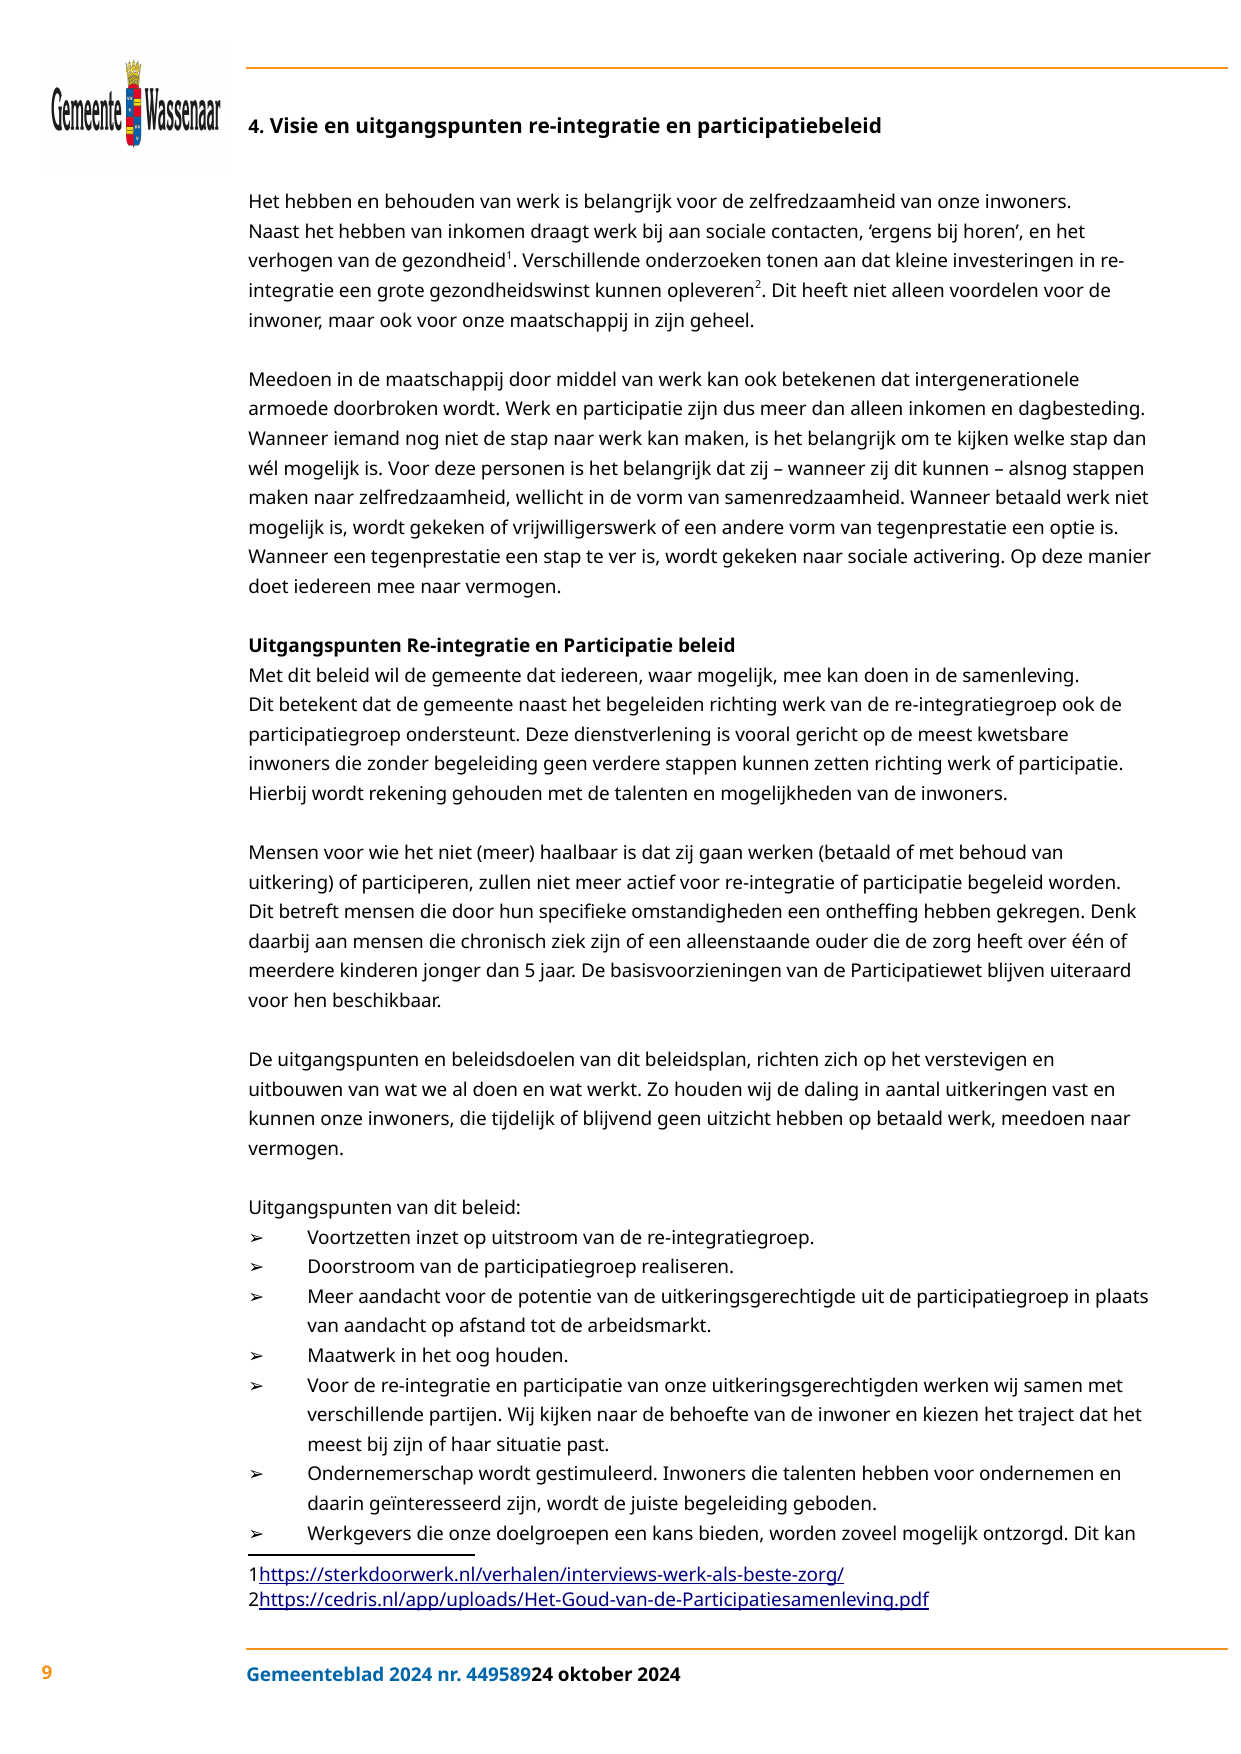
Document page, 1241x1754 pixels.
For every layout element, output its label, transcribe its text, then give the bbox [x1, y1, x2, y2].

list Meer aandacht voor de potentie van de uitkeringsgerechtigde uit de participatiegroep in plaats van aandacht op afstand tot de arbeidsmarkt. [248, 1283, 1152, 1338]
text Mensen voor wie het niet (meer) haalbaar is dat zij gaan werken (betaald of met behoud van uitkering) of participeren, zullen niet meer actief voor re-integratie of participatie begeleid worden. Dit betreft mensen die door hun specifieke omstandigheden een ontheffing hebben gekregen. Denk daarbij aan mensen die chronisch ziek zijn of een alleenstaande ouder die de zorg heeft over één of meerdere kinderen jonger dan 5 jaar. De basisvoorzieningen van de Participatiewet blijven uiteraard voor hen beschikbaar. [248, 839, 1152, 1013]
list Maatwerk in het oog houden. [248, 1342, 1152, 1368]
text Naast het hebben van inkomen draagt werk bij aan sociale contacten, ‘ergens bij horen’, en het verhogen van de gezondheid. Verschillende onderzoeken tonen aan dat kleine investeringen in re-integratie een grote gezondheidswinst kunnen opleveren. Dit heeft niet alleen voordelen voor de inwoner, maar ook voor onze maatschappij in zijn geheel. [248, 218, 1152, 333]
list Doorstroom van de participatiegroep realiseren. [248, 1253, 1152, 1279]
list Voor de re-integratie en participatie van onze uitkeringsgerechtigden werken wij samen met verschillende partijen. Wij kijken naar de behoefte van de inwoner en kiezen het traject dat het meest bij zijn of haar situatie past. [248, 1372, 1152, 1457]
list Ondernemerschap wordt gestimuleerd. Inwoners die talenten hebben voor ondernemen en daarin geïnteresseerd zijn, wordt de juiste begeleiding geboden. [248, 1461, 1152, 1516]
list Voortzetten inzet op uitstroom van de re-integratiegroep. [248, 1224, 1152, 1250]
picture [41, 47, 231, 172]
text Met dit beleid wil de gemeente dat iedereen, waar mogelijk, mee kan doen in de samenleving. [248, 662, 1152, 688]
text Meedoen in de maatschappij door middel van werk kan ook betekenen dat intergenerationele armoede doorbroken wordt. Werk en participatie zijn dus meer dan alleen inkomen en dagbesteding. Wanneer iemand nog niet de stap naar werk kan maken, is het belangrijk om te kijken welke stap dan wél mogelijk is. Voor deze personen is het belangrijk dat zij – wanneer zij dit kunnen – alsnog stappen maken naar zelfredzaamheid, wellicht in de vorm van samenredzaamheid. Wanneer betaald werk niet mogelijk is, wordt gekeken of vrijwilligerswerk of een andere vorm van tegenprestatie een optie is. Wanneer een tegenprestatie een stap te ver is, wordt gekeken naar sociale activering. Op deze manier doet iedereen mee naar vermogen. [248, 366, 1152, 599]
text Uitgangspunten Re-integratie en Participatie beleid [248, 632, 1152, 658]
text Dit betekent dat de gemeente naast het begeleiden richting werk van de re-integratiegroep ook de participatiegroep ondersteunt. Deze dienstverlening is vooral gericht op de meest kwetsbare inwoners die zonder begeleiding geen verdere stappen kunnen zetten richting werk of participatie. Hierbij wordt rekening gehouden met de talenten en mogelijkheden van de inwoners. [248, 691, 1152, 806]
list Werkgevers die onze doelgroepen een kans bieden, worden zoveel mogelijk ontzorgd. Dit kan [248, 1520, 1152, 1546]
text Het hebben en behouden van werk is belangrijk voor de zelfredzaamheid van onze inwoners. [248, 188, 1152, 214]
text Uitgangspunten van dit beleid: [248, 1194, 1152, 1220]
text https://cedris.nl/app/uploads/Het-Goud-van-de-Participatiesamenleving.pdf [248, 1586, 1152, 1612]
text De uitgangspunten en beleidsdoelen van dit beleidsplan, richten zich op het verstevigen en uitbouwen van wat we al doen en wat werkt. Zo houden wij de daling in aantal uitkeringen vast en kunnen onze inwoners, die tijdelijk of blijvend geen uitzicht hebben op betaald werk, meedoen naar vermogen. [248, 1046, 1152, 1161]
text 4. Visie en uitgangspunten re-integratie en participatiebeleid [248, 111, 1152, 139]
text https://sterkdoorwerk.nl/verhalen/interviews-werk-als-beste-zorg/ [248, 1561, 1152, 1586]
